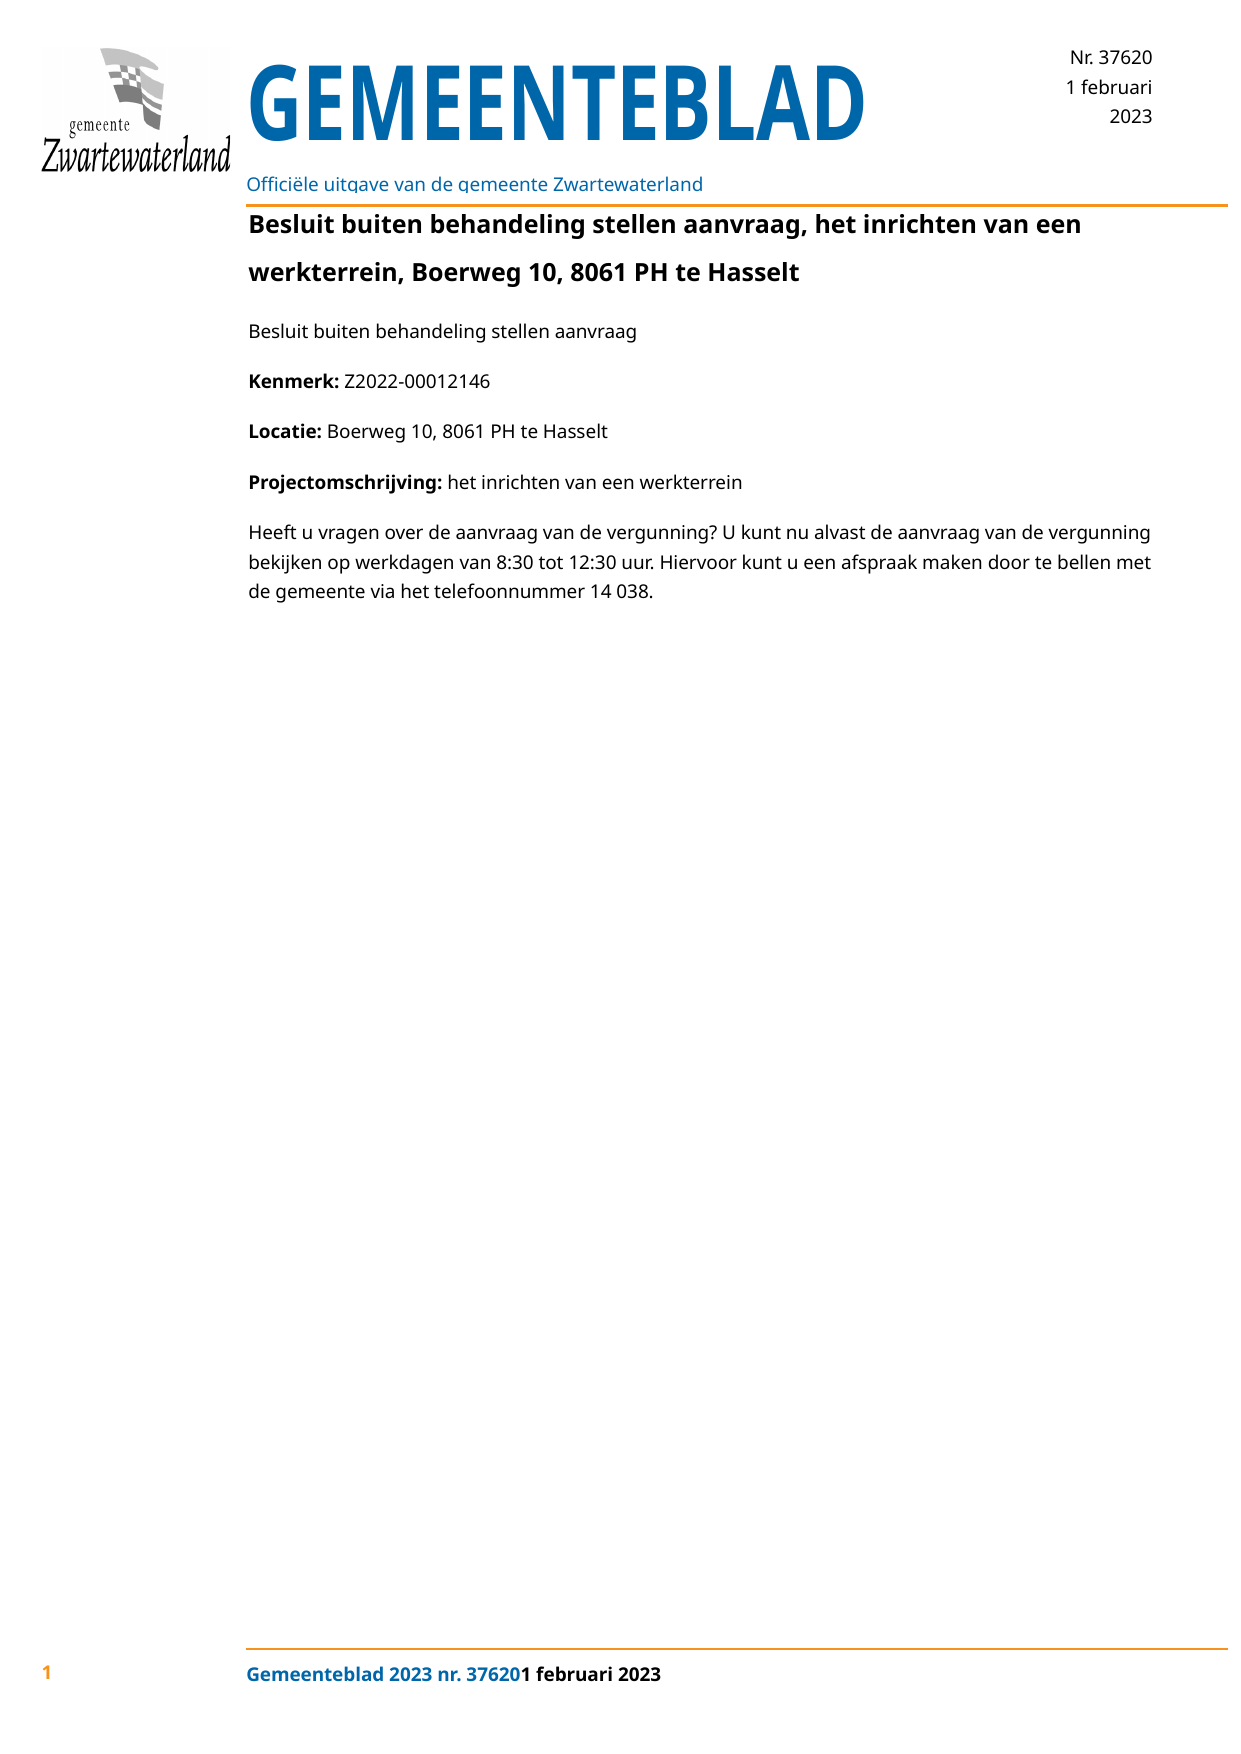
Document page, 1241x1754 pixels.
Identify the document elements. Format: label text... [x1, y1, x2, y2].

text Projectomschrijving: het inrichten van een werkterrein [248, 469, 1152, 495]
picture [41, 47, 231, 172]
text Locatie: Boerweg 10, 8061 PH te Hasselt [248, 419, 1152, 444]
text Kenmerk: Z2022-00012146 [248, 368, 1152, 394]
text Besluit buiten behandeling stellen aanvraag, het inrichten van een werkterrein, Boerweg 10, 8061 PH te Hasselt [248, 207, 1152, 288]
text Heeft u vragen over de aanvraag van de vergunning? U kunt nu alvast de aanvraag van de vergunning bekijken op werkdagen van 8:30 tot 12:30 uur. Hiervoor kunt u een afspraak maken door te bellen met de gemeente via het telefoonnummer 14 038. [248, 519, 1152, 604]
text Besluit buiten behandeling stellen aanvraag [248, 318, 1152, 344]
